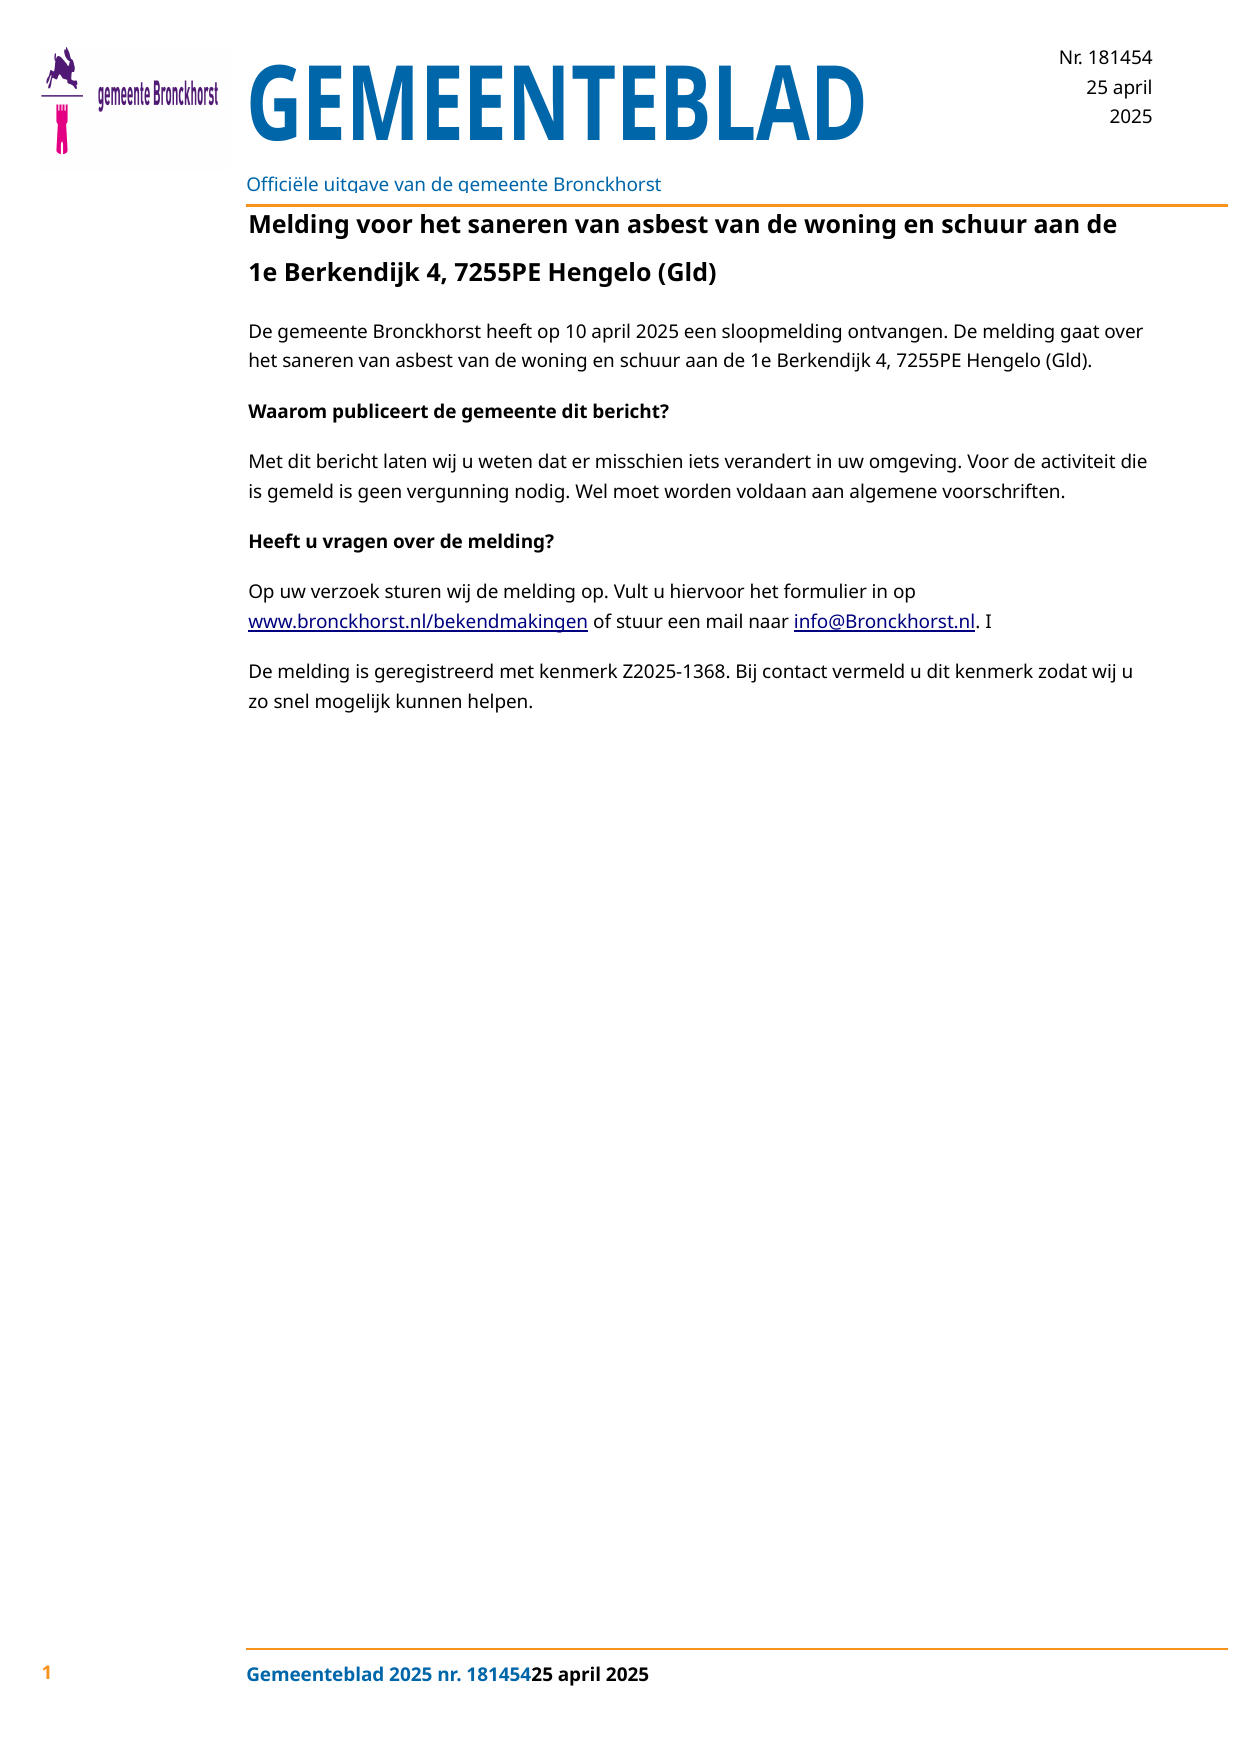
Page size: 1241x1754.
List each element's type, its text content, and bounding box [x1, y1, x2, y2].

text Heeft u vragen over de melding? [248, 528, 1152, 554]
text De melding is geregistreerd met kenmerk Z2025-1368. Bij contact vermeld u dit kenmerk zodat wij u zo snel mogelijk kunnen helpen. [248, 659, 1152, 714]
text Met dit bericht laten wij u weten dat er misschien iets verandert in uw omgeving. Voor de activiteit die is gemeld is geen vergunning nodig. Wel moet worden voldaan aan algemene voorschriften. [248, 448, 1152, 504]
text Melding voor het saneren van asbest van de woning en schuur aan de 1e Berkendijk 4, 7255PE Hengelo (Gld) [248, 207, 1152, 288]
text De gemeente Bronckhorst heeft op 10 april 2025 een sloopmelding ontvangen. De melding gaat over het saneren van asbest van de woning en schuur aan de 1e Berkendijk 4, 7255PE Hengelo (Gld). [248, 318, 1152, 373]
text Waarom publiceert de gemeente dit bericht? [248, 398, 1152, 424]
text Op uw verzoek sturen wij de melding op. Vult u hiervoor het formulier in op www.bronckhorst.nl/bekendmakingen of stuur een mail naar info@Bronckhorst.nl. I [248, 579, 1152, 634]
picture [41, 47, 231, 172]
